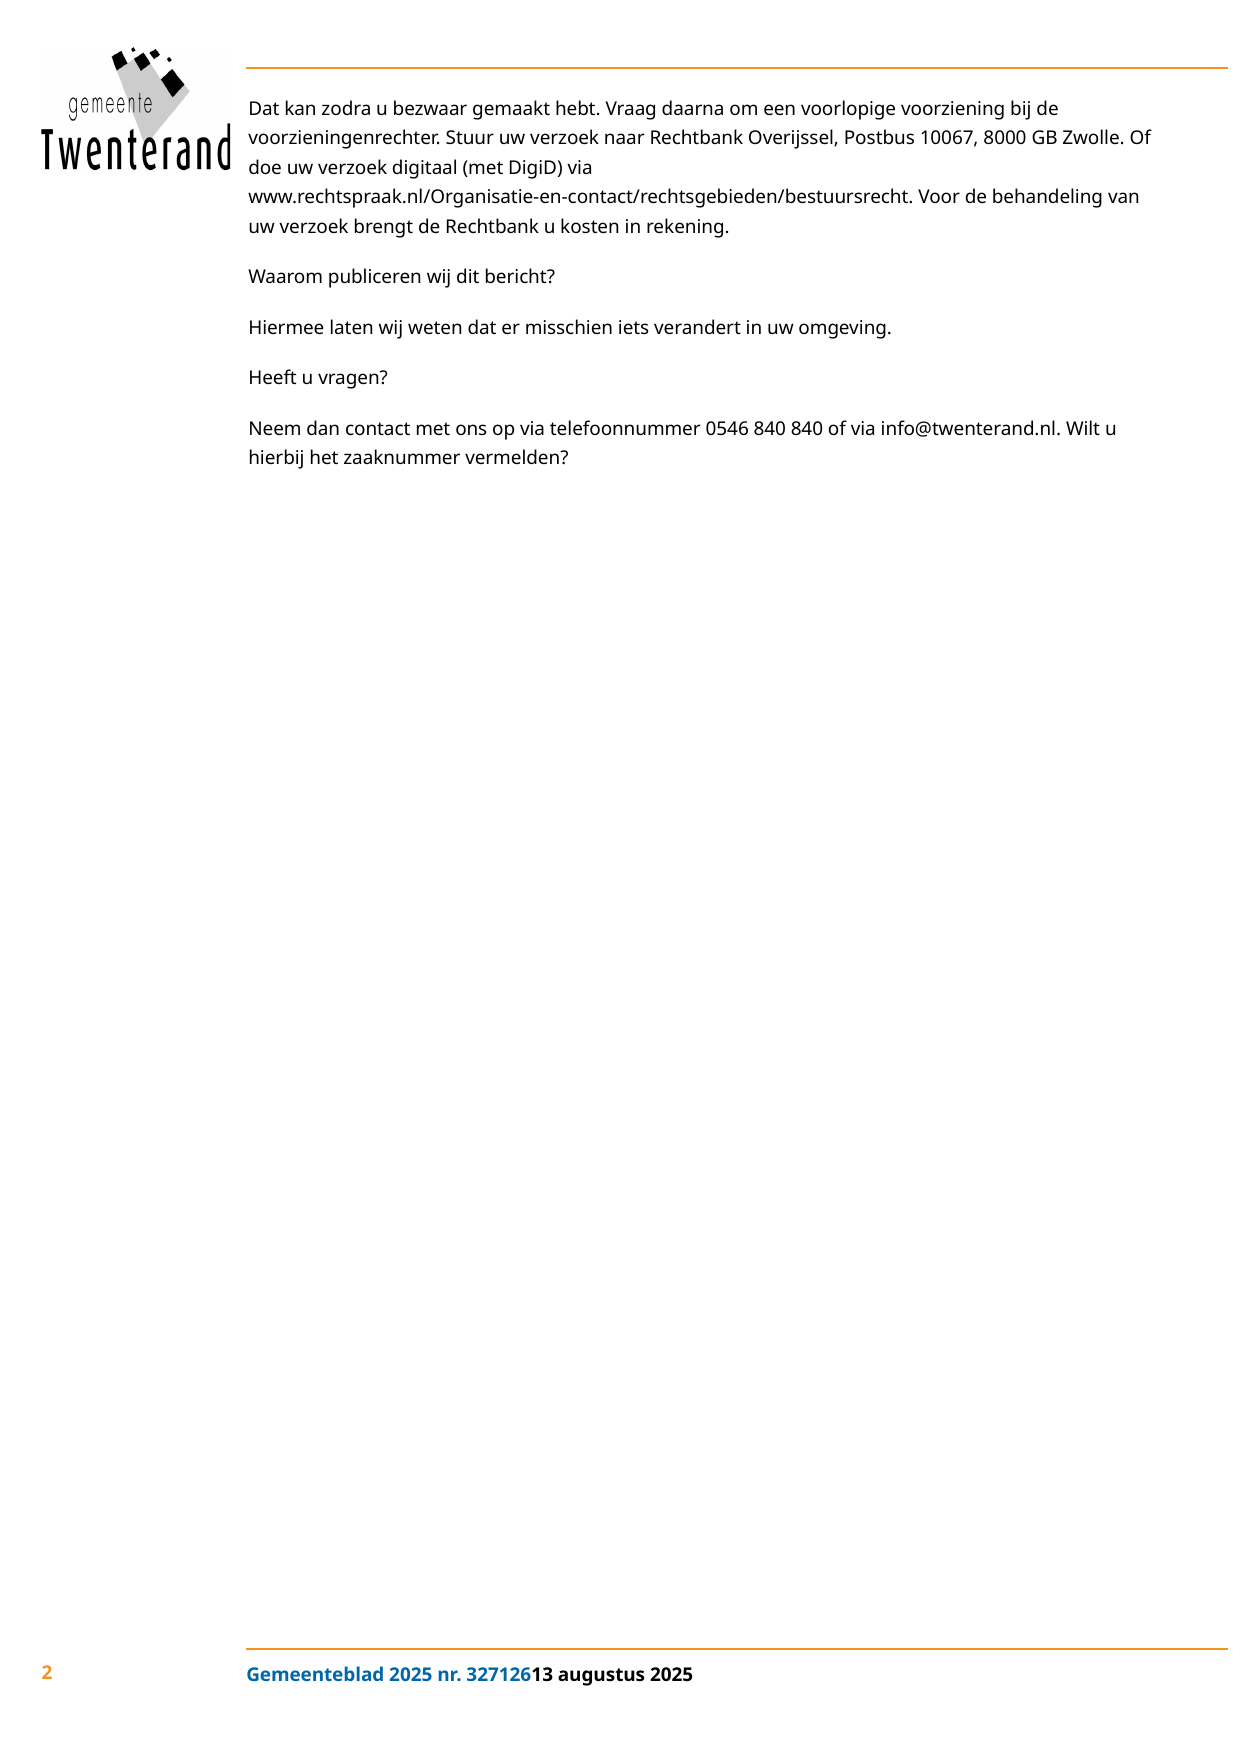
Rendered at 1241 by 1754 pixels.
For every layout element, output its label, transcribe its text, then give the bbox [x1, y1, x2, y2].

text Heeft u vragen? [248, 364, 1152, 390]
text Hiermee laten wij weten dat er misschien iets verandert in uw omgeving. [248, 314, 1152, 340]
picture [41, 47, 231, 172]
text Neem dan contact met ons op via telefoonnummer 0546 840 840 of via info@twenterand.nl. Wilt u hierbij het zaaknummer vermelden? [248, 415, 1152, 470]
text Waarom publiceren wij dit bericht? [248, 263, 1152, 289]
text Dat kan zodra u bezwaar gemaakt hebt. Vraag daarna om een voorlopige voorziening bij de voorzieningenrechter. Stuur uw verzoek naar Rechtbank Overijssel, Postbus 10067, 8000 GB Zwolle. Of doe uw verzoek digitaal (met DigiD) via www.rechtspraak.nl/Organisatie-en-contact/rechtsgebieden/bestuursrecht. Voor de behandeling van uw verzoek brengt de Rechtbank u kosten in rekening. [248, 95, 1152, 239]
